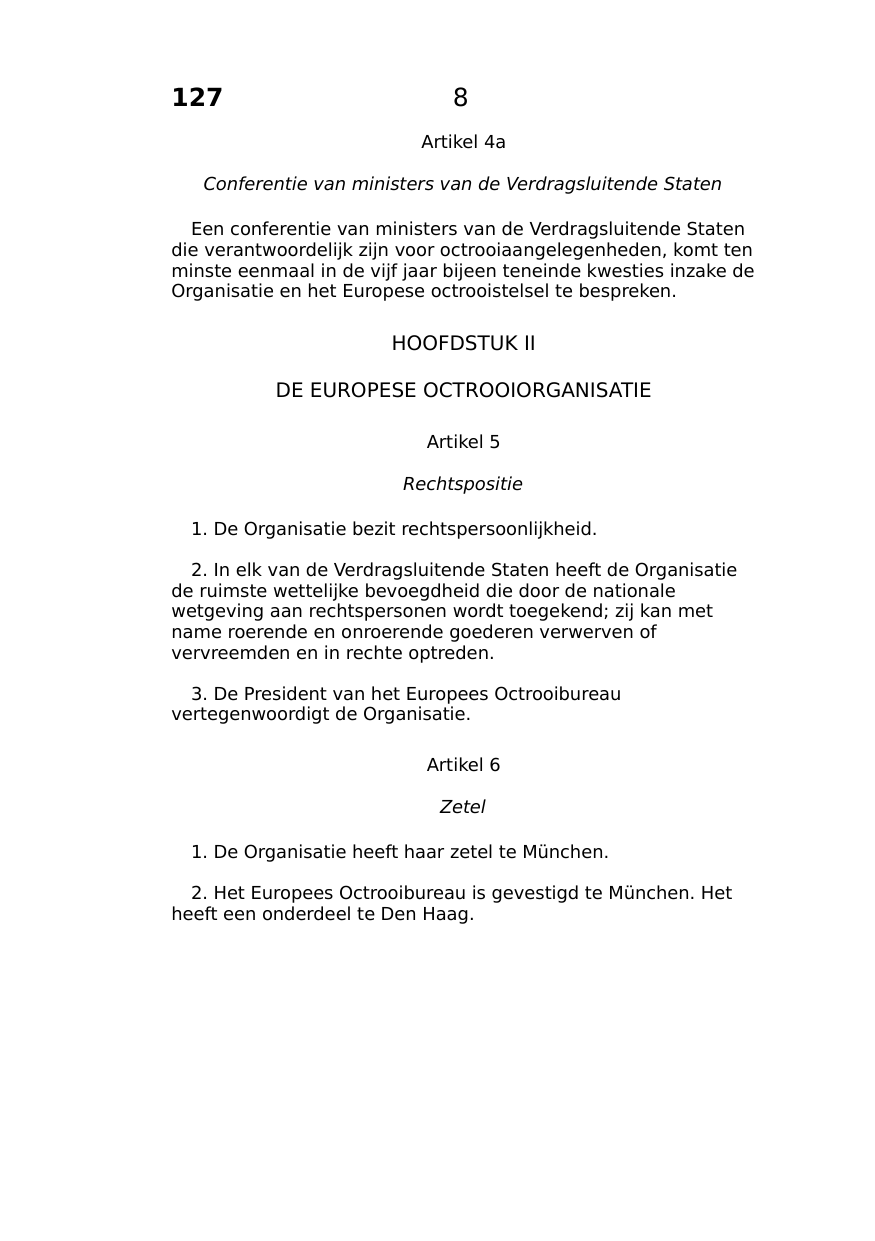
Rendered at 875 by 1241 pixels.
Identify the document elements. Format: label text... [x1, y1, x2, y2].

text 1. De Organisatie heeft haar zetel te München. [171, 842, 756, 863]
text 1. De Organisatie bezit rechtspersoonlijkheid. [171, 519, 756, 540]
text 2. Het Europees Octrooibureau is gevestigd te München. Het heeft een onderdeel te Den Haag. [171, 883, 756, 924]
text 3. De President van het Europees Octrooibureau vertegenwoordigt de Organisatie. [171, 683, 756, 725]
subtitle HOOFDSTUK II DE EUROPESE OCTROOIORGANISATIE [171, 332, 756, 402]
subtitle Artikel 5 Rechtspositie [171, 432, 756, 494]
text Een conferentie van ministers van de Verdragsluitende Staten die verantwoordelijk zijn voor octrooiaangelegenheden, komt ten minste eenmaal in de vijf jaar bijeen teneinde kwesties inzake de Organisatie en het Europese octrooistelsel te bespreken. [171, 219, 756, 302]
subtitle Artikel 4a Conferentie van ministers van de Verdragsluitende Staten [171, 132, 756, 194]
subtitle Artikel 6 Zetel [171, 755, 756, 817]
text 2. In elk van de Verdragsluitende Staten heeft de Organisatie de ruimste wettelijke bevoegdheid die door de nationale wetgeving aan rechtspersonen wordt toegekend; zij kan met name roerende en onroerende goederen verwerven of vervreemden en in rechte optreden. [171, 560, 756, 663]
